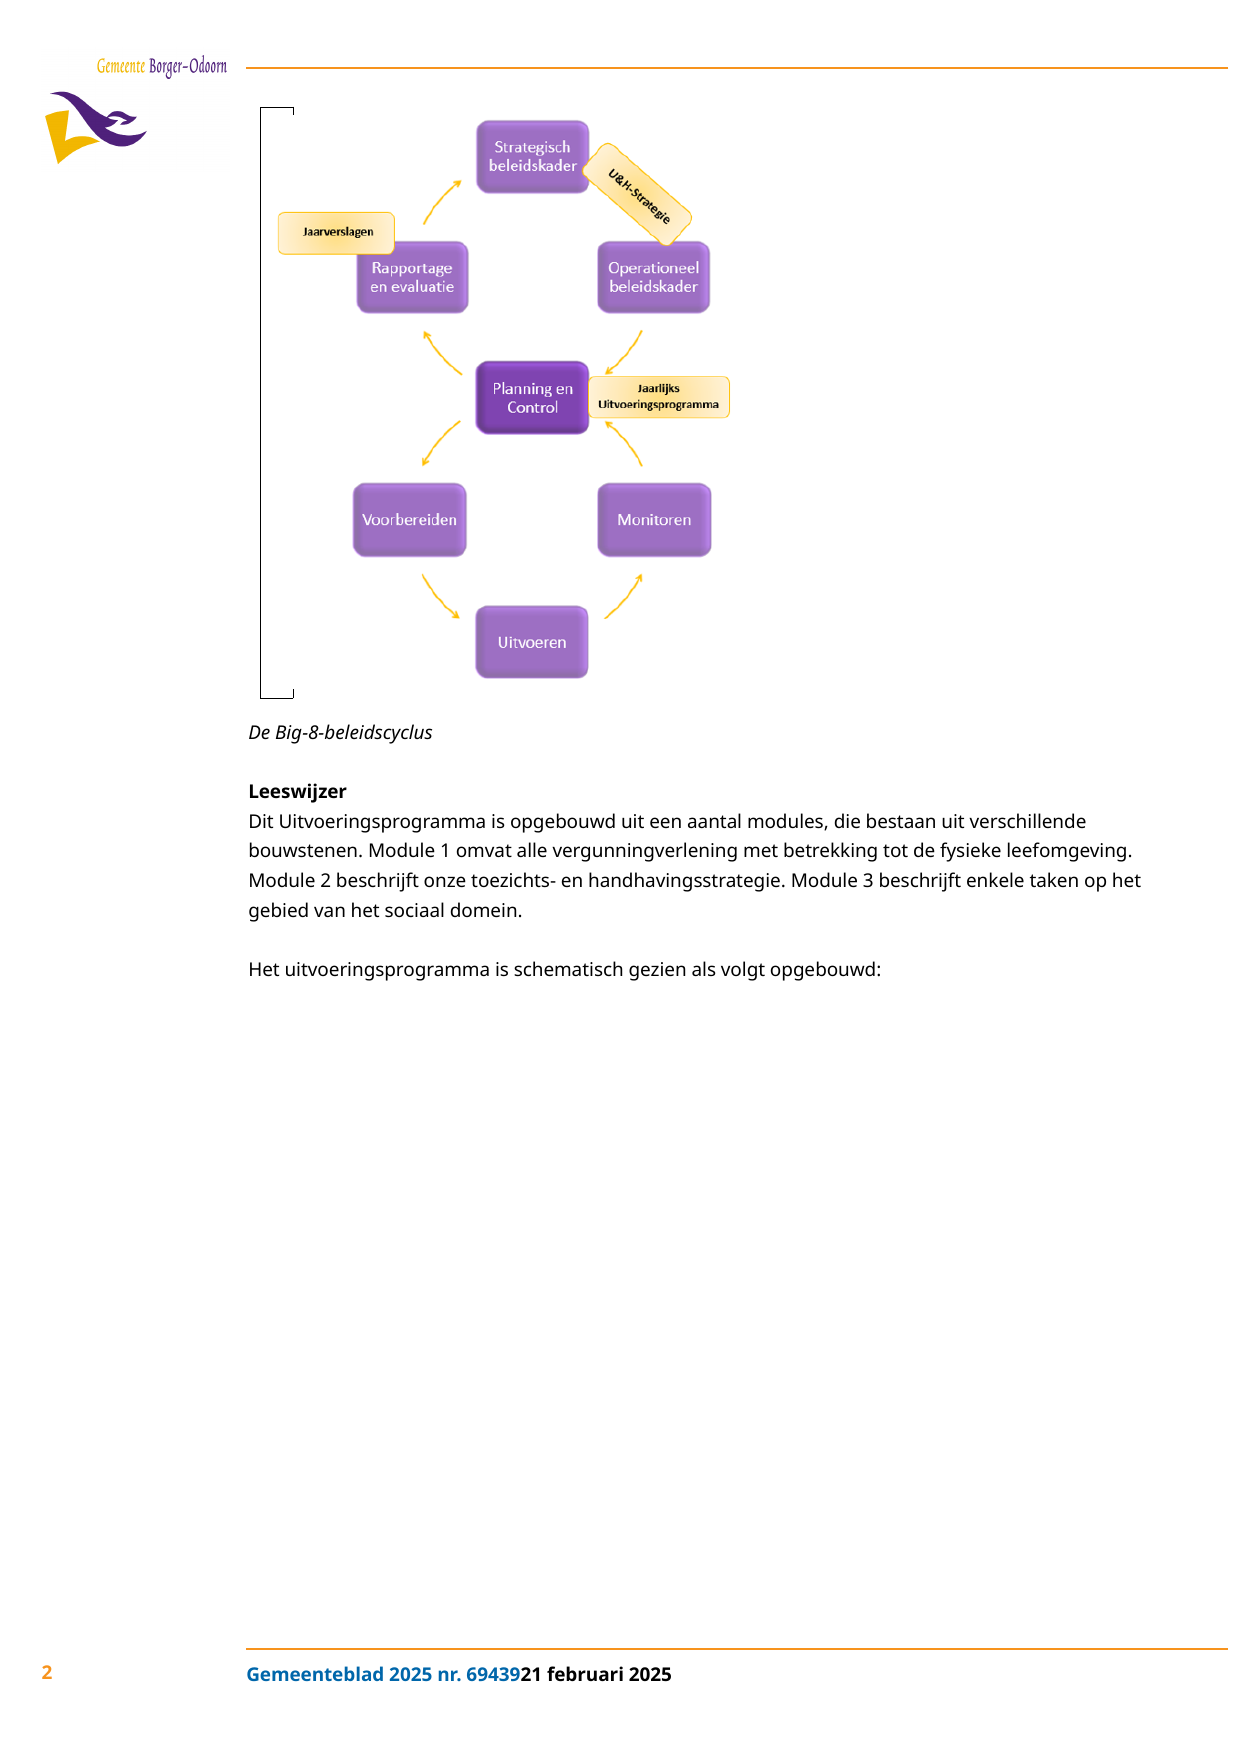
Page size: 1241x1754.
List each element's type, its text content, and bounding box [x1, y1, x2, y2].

text Het uitvoeringsprogramma is schematisch gezien als volgt opgebouwd: [248, 956, 1152, 982]
text Dit Uitvoeringsprogramma is opgebouwd uit een aantal modules, die bestaan uit verschillende bouwstenen. Module 1 omvat alle vergunningverlening met betrekking tot de fysieke leefomgeving. Module 2 beschrijft onze toezichts- en handhavingsstrategie. Module 3 beschrijft enkele taken op het gebied van het sociaal domein. [248, 808, 1152, 923]
picture [268, 115, 742, 689]
text Leeswijzer [248, 778, 1152, 804]
text De Big-8-beleidscyclus [248, 719, 1152, 745]
picture [41, 47, 231, 172]
